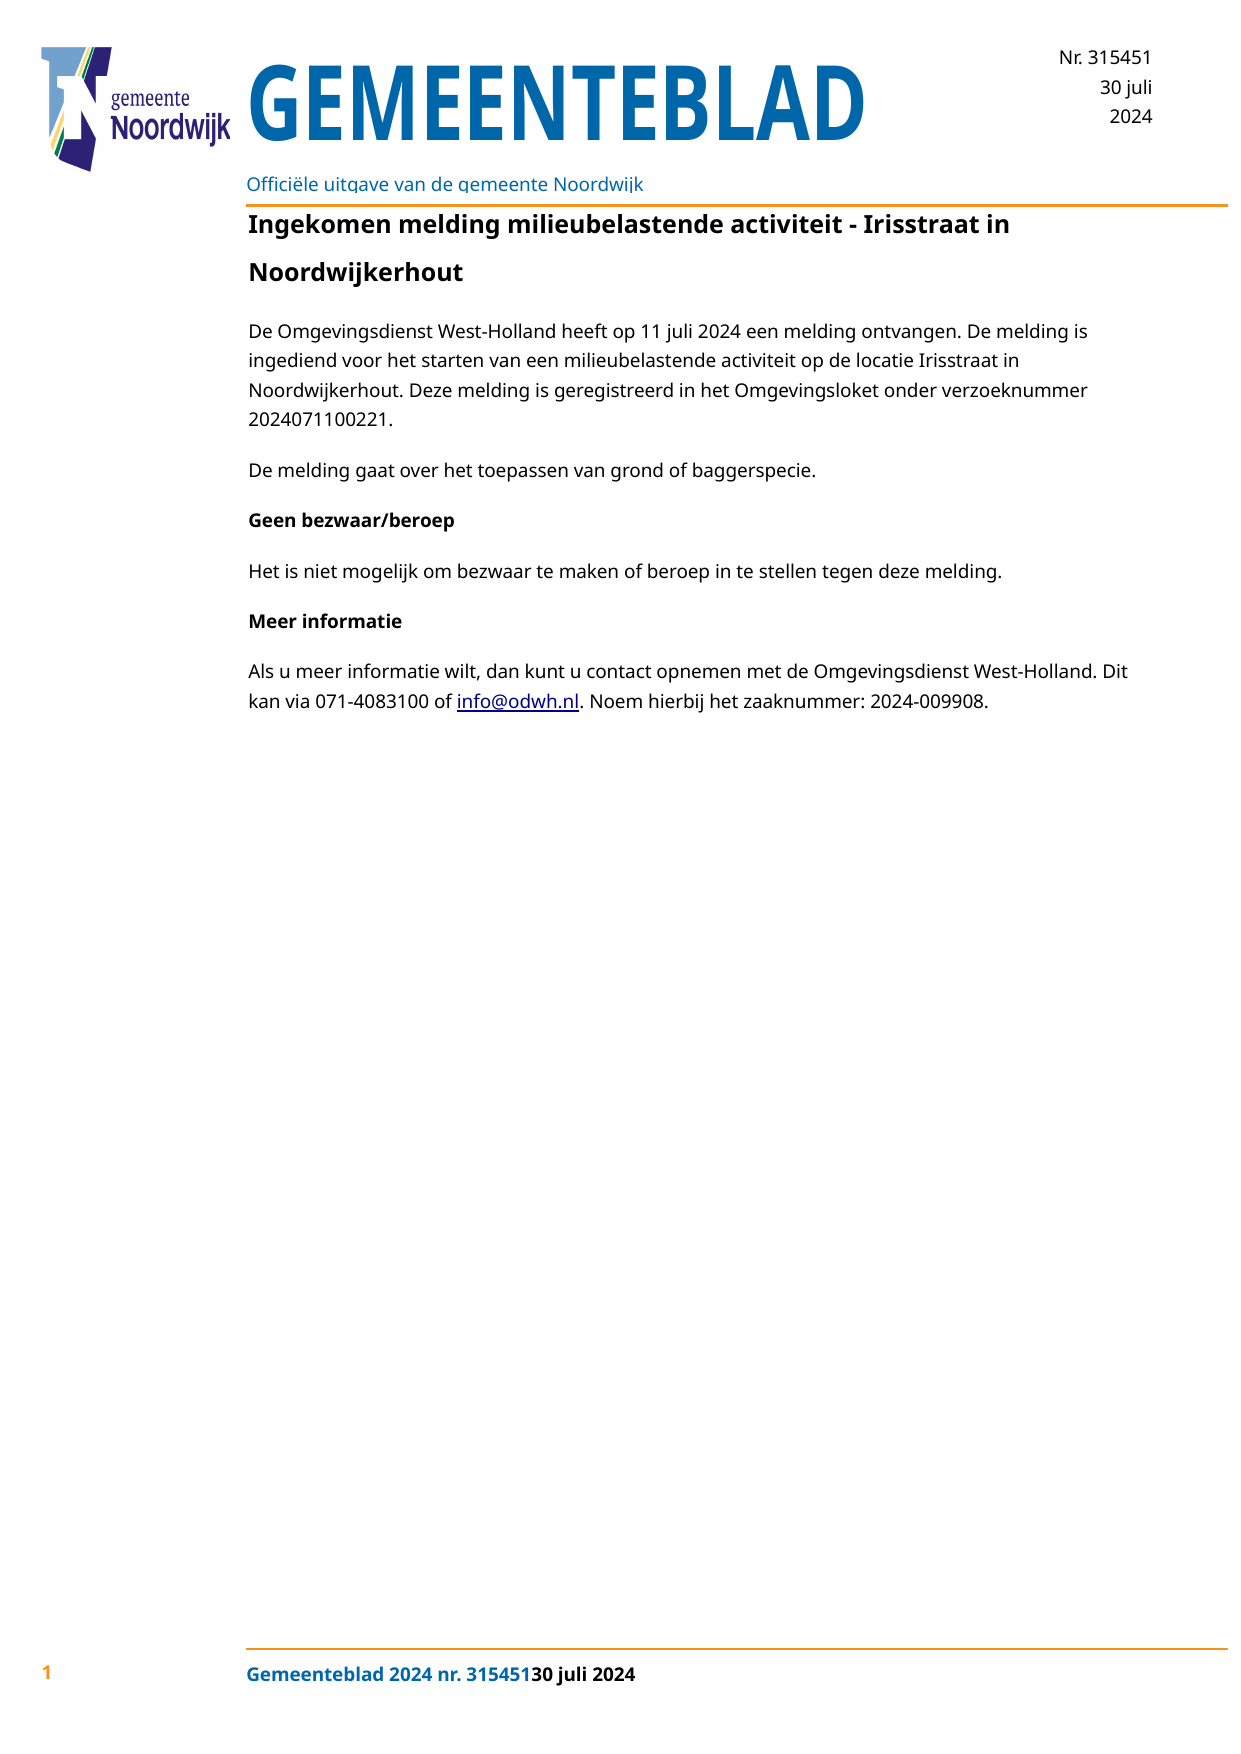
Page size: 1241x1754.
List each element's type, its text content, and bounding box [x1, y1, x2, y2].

text De melding gaat over het toepassen van grond of baggerspecie. [248, 457, 1152, 483]
text De Omgevingsdienst West-Holland heeft op 11 juli 2024 een melding ontvangen. De melding is ingediend voor het starten van een milieubelastende activiteit op de locatie Irisstraat in Noordwijkerhout. Deze melding is geregistreerd in het Omgevingsloket onder verzoeknummer 2024071100221. [248, 318, 1152, 432]
text Meer informatie [248, 608, 1152, 634]
text Geen bezwaar/beroep [248, 507, 1152, 533]
text Het is niet mogelijk om bezwaar te maken of beroep in te stellen tegen deze melding. [248, 558, 1152, 584]
text Als u meer informatie wilt, dan kunt u contact opnemen met de Omgevingsdienst West-Holland. Dit kan via 071-4083100 of info@odwh.nl. Noem hierbij het zaaknummer: 2024-009908. [248, 659, 1152, 714]
picture [41, 47, 231, 172]
text Ingekomen melding milieubelastende activiteit - Irisstraat in Noordwijkerhout [248, 207, 1152, 288]
